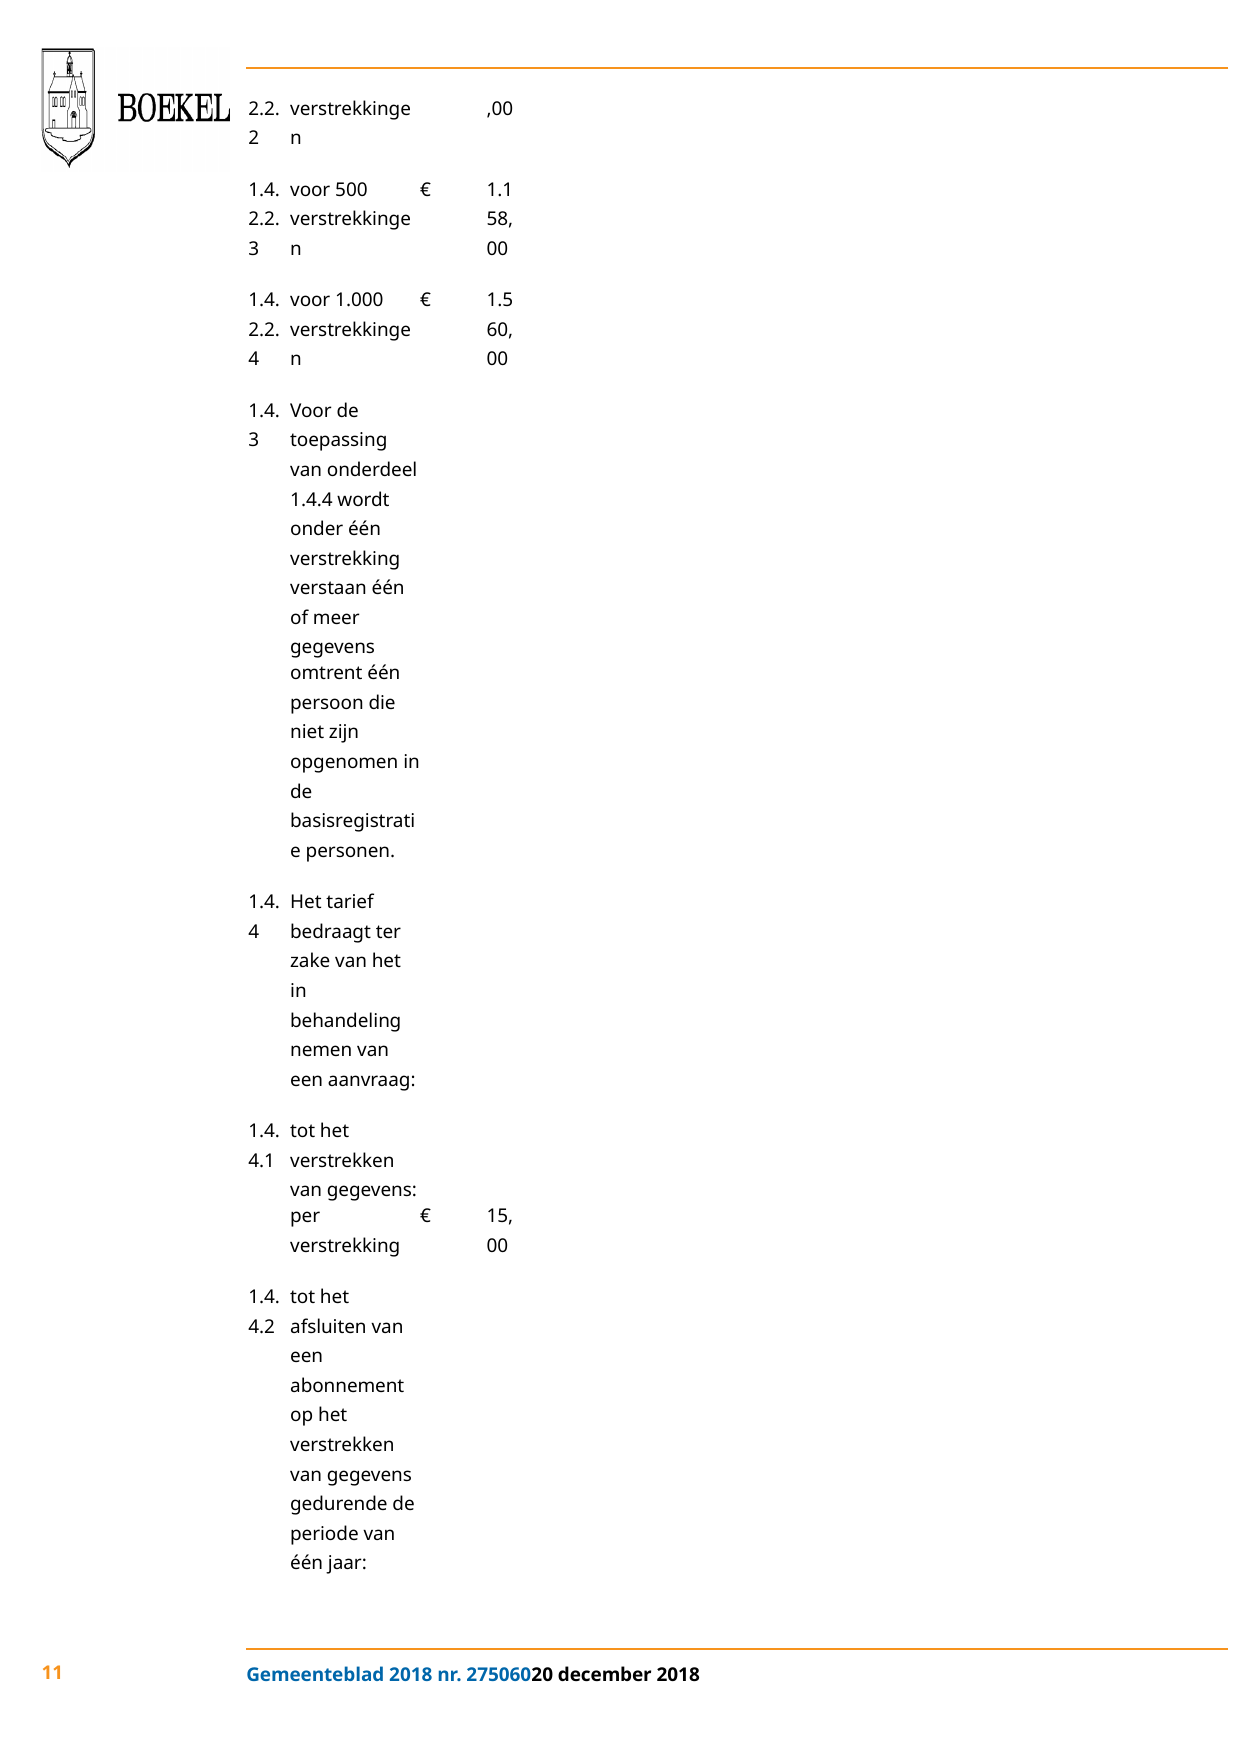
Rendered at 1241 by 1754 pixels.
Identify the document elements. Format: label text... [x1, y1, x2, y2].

table_cell € [420, 176, 453, 261]
table_cell [420, 889, 453, 1092]
table_cell [486, 261, 520, 286]
table_cell 1.4.2.2.4 [248, 286, 290, 371]
table_cell [290, 1092, 420, 1117]
table_cell voor 500 verstrekkingen [290, 176, 420, 261]
table_cell 1.560,00 [486, 286, 520, 371]
table_cell [453, 176, 486, 261]
table_cell [486, 1118, 520, 1202]
table_cell [486, 660, 520, 863]
table_cell 1.4.2.2.3 [248, 176, 290, 261]
table_cell [453, 660, 486, 863]
table_cell per verstrekking [290, 1202, 420, 1258]
table_cell [248, 371, 290, 397]
table_cell [420, 397, 453, 659]
table_cell [420, 371, 453, 397]
table_cell [420, 1283, 453, 1575]
table_cell ,00 [486, 95, 520, 150]
table_cell 1.4.4.1 [248, 1118, 290, 1202]
table_cell [486, 1258, 520, 1283]
table_cell [453, 1092, 486, 1117]
table_cell [420, 1258, 453, 1283]
table_cell [248, 660, 290, 863]
table_cell [248, 1258, 290, 1283]
table_cell [420, 1575, 453, 1601]
table_cell 1.4.4 [248, 889, 290, 1092]
table_cell [420, 1092, 453, 1117]
table_cell [453, 261, 486, 286]
table_cell Voor de toepassing van onderdeel 1.4.4 wordt onder één verstrekking verstaan één of meer gegevens [290, 397, 420, 659]
table_cell [248, 863, 290, 888]
table_cell [453, 1202, 486, 1258]
table_cell [420, 150, 453, 176]
table_cell [248, 1202, 290, 1258]
table_cell [453, 95, 486, 150]
table_cell Het tarief bedraagt ter zake van het in behandeling nemen van een aanvraag: [290, 889, 420, 1092]
table_cell [420, 863, 453, 888]
table_cell [486, 397, 520, 659]
table_cell [290, 1258, 420, 1283]
table_cell 15,00 [486, 1202, 520, 1258]
table_cell 1.4.3 [248, 397, 290, 659]
table_cell [290, 1575, 420, 1601]
table_cell [290, 863, 420, 888]
table_cell € [420, 286, 453, 371]
table_cell [453, 1283, 486, 1575]
table_cell [453, 1258, 486, 1283]
table_cell verstrekkingen [290, 95, 420, 150]
table_cell [453, 889, 486, 1092]
table_cell [248, 1575, 290, 1601]
table_cell 1.4.4.2 [248, 1283, 290, 1575]
table_cell [420, 261, 453, 286]
table_cell [453, 863, 486, 888]
table_cell [453, 286, 486, 371]
table_cell [453, 150, 486, 176]
table_cell [486, 889, 520, 1092]
table_cell [486, 371, 520, 397]
table_cell [420, 95, 453, 150]
table_cell [290, 150, 420, 176]
table_cell [290, 261, 420, 286]
table_cell tot het verstrekken van gegevens: [290, 1118, 420, 1202]
picture [41, 47, 231, 172]
table_cell voor 1.000 verstrekkingen [290, 286, 420, 371]
table_cell [453, 1118, 486, 1202]
table_cell [290, 371, 420, 397]
table_cell [420, 660, 453, 863]
table_cell [453, 397, 486, 659]
table_cell [486, 863, 520, 888]
table_cell [486, 150, 520, 176]
table_cell [248, 150, 290, 176]
table_cell omtrent één persoon die niet zijn opgenomen in de basisregistratie personen. [290, 660, 420, 863]
table_cell [420, 1118, 453, 1202]
table_cell 2.2.2 [248, 95, 290, 150]
table_cell [486, 1283, 520, 1575]
table_cell € [420, 1202, 453, 1258]
table_cell 1.158,00 [486, 176, 520, 261]
table_cell [453, 1575, 486, 1601]
table_cell [486, 1092, 520, 1117]
table_cell [248, 1092, 290, 1117]
table_cell [486, 1575, 520, 1601]
table_cell tot het afsluiten van een abonnement op het verstrekken van gegevens gedurende de periode van één jaar: [290, 1283, 420, 1575]
table_cell [248, 261, 290, 286]
table_cell [453, 371, 486, 397]
